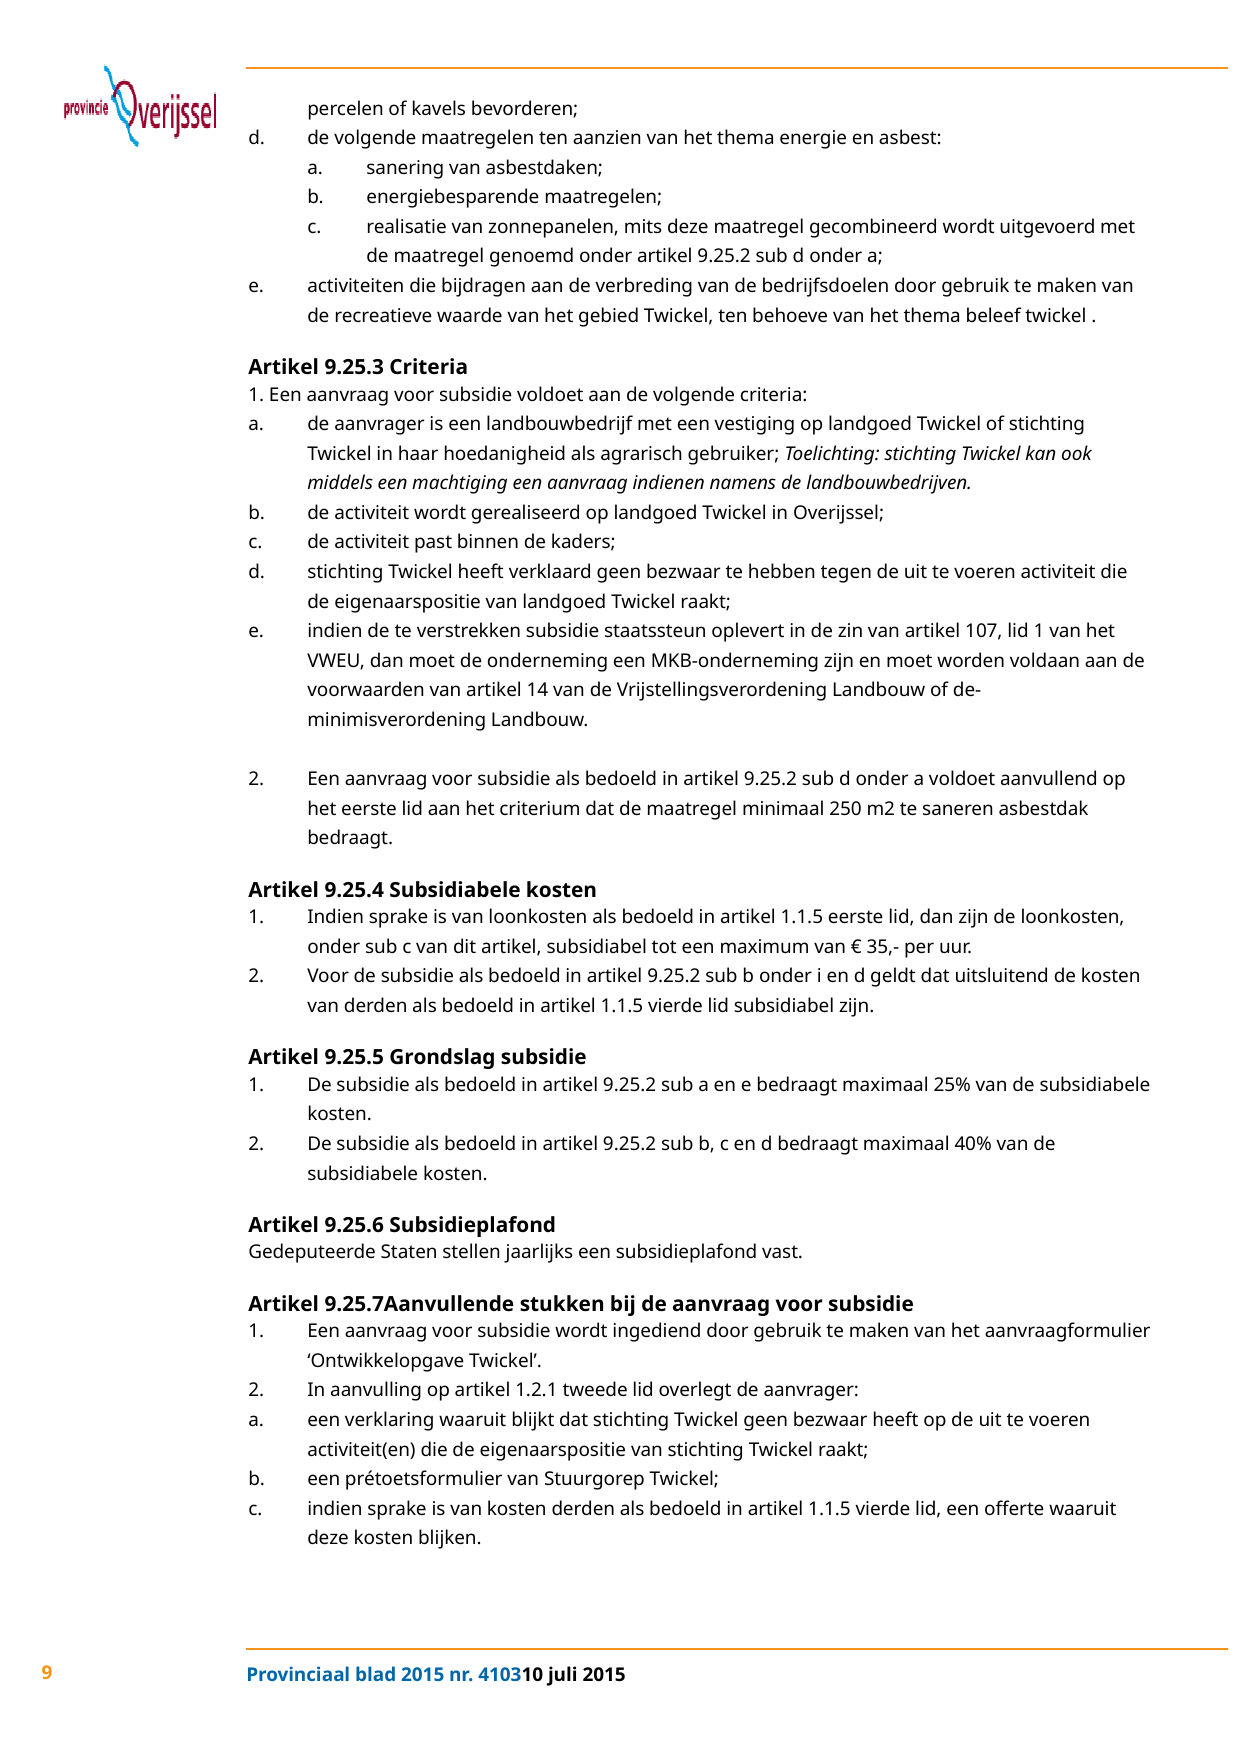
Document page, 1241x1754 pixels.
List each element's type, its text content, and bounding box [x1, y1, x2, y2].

list percelen of kavels bevorderen; [248, 95, 1152, 121]
list activiteiten die bijdragen aan de verbreding van de bedrijfsdoelen door gebruik te maken van de recreatieve waarde van het gebied Twickel, ten behoeve van het thema beleef twickel . [248, 272, 1152, 328]
list stichting Twickel heeft verklaard geen bezwaar te hebben tegen de uit te voeren activiteit die de eigenaarspositie van landgoed Twickel raakt; [248, 558, 1152, 613]
list De subsidie als bedoeld in artikel 9.25.2 sub b, c en d bedraagt maximaal 40% van de subsidiabele kosten. [248, 1130, 1152, 1185]
text Artikel 9.25.3 Criteria [248, 352, 1152, 381]
list sanering van asbestdaken; [307, 154, 1152, 180]
list realisatie van zonnepanelen, mits deze maatregel gecombineerd wordt uitgevoerd met de maatregel genoemd onder artikel 9.25.2 sub d onder a; [307, 213, 1152, 268]
text Artikel 9.25.5 Grondslag subsidie [248, 1042, 1152, 1071]
list de volgende maatregelen ten aanzien van het thema energie en asbest: [248, 124, 1152, 150]
text Artikel 9.25.4 Subsidiabele kosten [248, 875, 1152, 903]
list energiebesparende maatregelen; [307, 183, 1152, 209]
list In aanvulling op artikel 1.2.1 tweede lid overlegt de aanvrager: [248, 1377, 1152, 1402]
text Artikel 9.25.7Aanvullende stukken bij de aanvraag voor subsidie [248, 1289, 1152, 1317]
list de aanvrager is een landbouwbedrijf met een vestiging op landgoed Twickel of stichting Twickel in haar hoedanigheid als agrarisch gebruiker; Toelichting: stichting Twickel kan ook middels een machtiging een aanvraag indienen namens de landbouwbedrijven. [248, 410, 1152, 495]
list Voor de subsidie als bedoeld in artikel 9.25.2 sub b onder i en d geldt dat uitsluitend de kosten van derden als bedoeld in artikel 1.1.5 vierde lid subsidiabel zijn. [248, 962, 1152, 1018]
list De subsidie als bedoeld in artikel 9.25.2 sub a en e bedraagt maximaal 25% van de subsidiabele kosten. [248, 1071, 1152, 1126]
list de activiteit wordt gerealiseerd op landgoed Twickel in Overijssel; [248, 499, 1152, 525]
list indien sprake is van kosten derden als bedoeld in artikel 1.1.5 vierde lid, een offerte waaruit deze kosten blijken. [248, 1495, 1152, 1550]
text Artikel 9.25.6 Subsidieplafond [248, 1210, 1152, 1238]
list de activiteit past binnen de kaders; [248, 529, 1152, 554]
list Een aanvraag voor subsidie wordt ingediend door gebruik te maken van het aanvraagformulier ‘Ontwikkelopgave Twickel’. [248, 1317, 1152, 1373]
list een prétoetsformulier van Stuurgorep Twickel; [248, 1465, 1152, 1491]
list Een aanvraag voor subsidie als bedoeld in artikel 9.25.2 sub d onder a voldoet aanvullend op het eerste lid aan het criterium dat de maatregel minimaal 250 m2 te saneren asbestdak bedraagt. [248, 765, 1152, 850]
picture [41, 47, 231, 172]
list een verklaring waaruit blijkt dat stichting Twickel geen bezwaar heeft op de uit te voeren activiteit(en) die de eigenaarspositie van stichting Twickel raakt; [248, 1406, 1152, 1461]
list indien de te verstrekken subsidie staatssteun oplevert in de zin van artikel 107, lid 1 van het VWEU, dan moet de onderneming een MKB-onderneming zijn en moet worden voldaan aan de voorwaarden van artikel 14 van de Vrijstellingsverordening Landbouw of de-minimisverordening Landbouw. [248, 617, 1152, 732]
text 1. Een aanvraag voor subsidie voldoet aan de volgende criteria: [248, 381, 1152, 406]
text Gedeputeerde Staten stellen jaarlijks een subsidieplafond vast. [248, 1238, 1152, 1264]
list Indien sprake is van loonkosten als bedoeld in artikel 1.1.5 eerste lid, dan zijn de loonkosten, onder sub c van dit artikel, subsidiabel tot een maximum van € 35,- per uur. [248, 903, 1152, 959]
